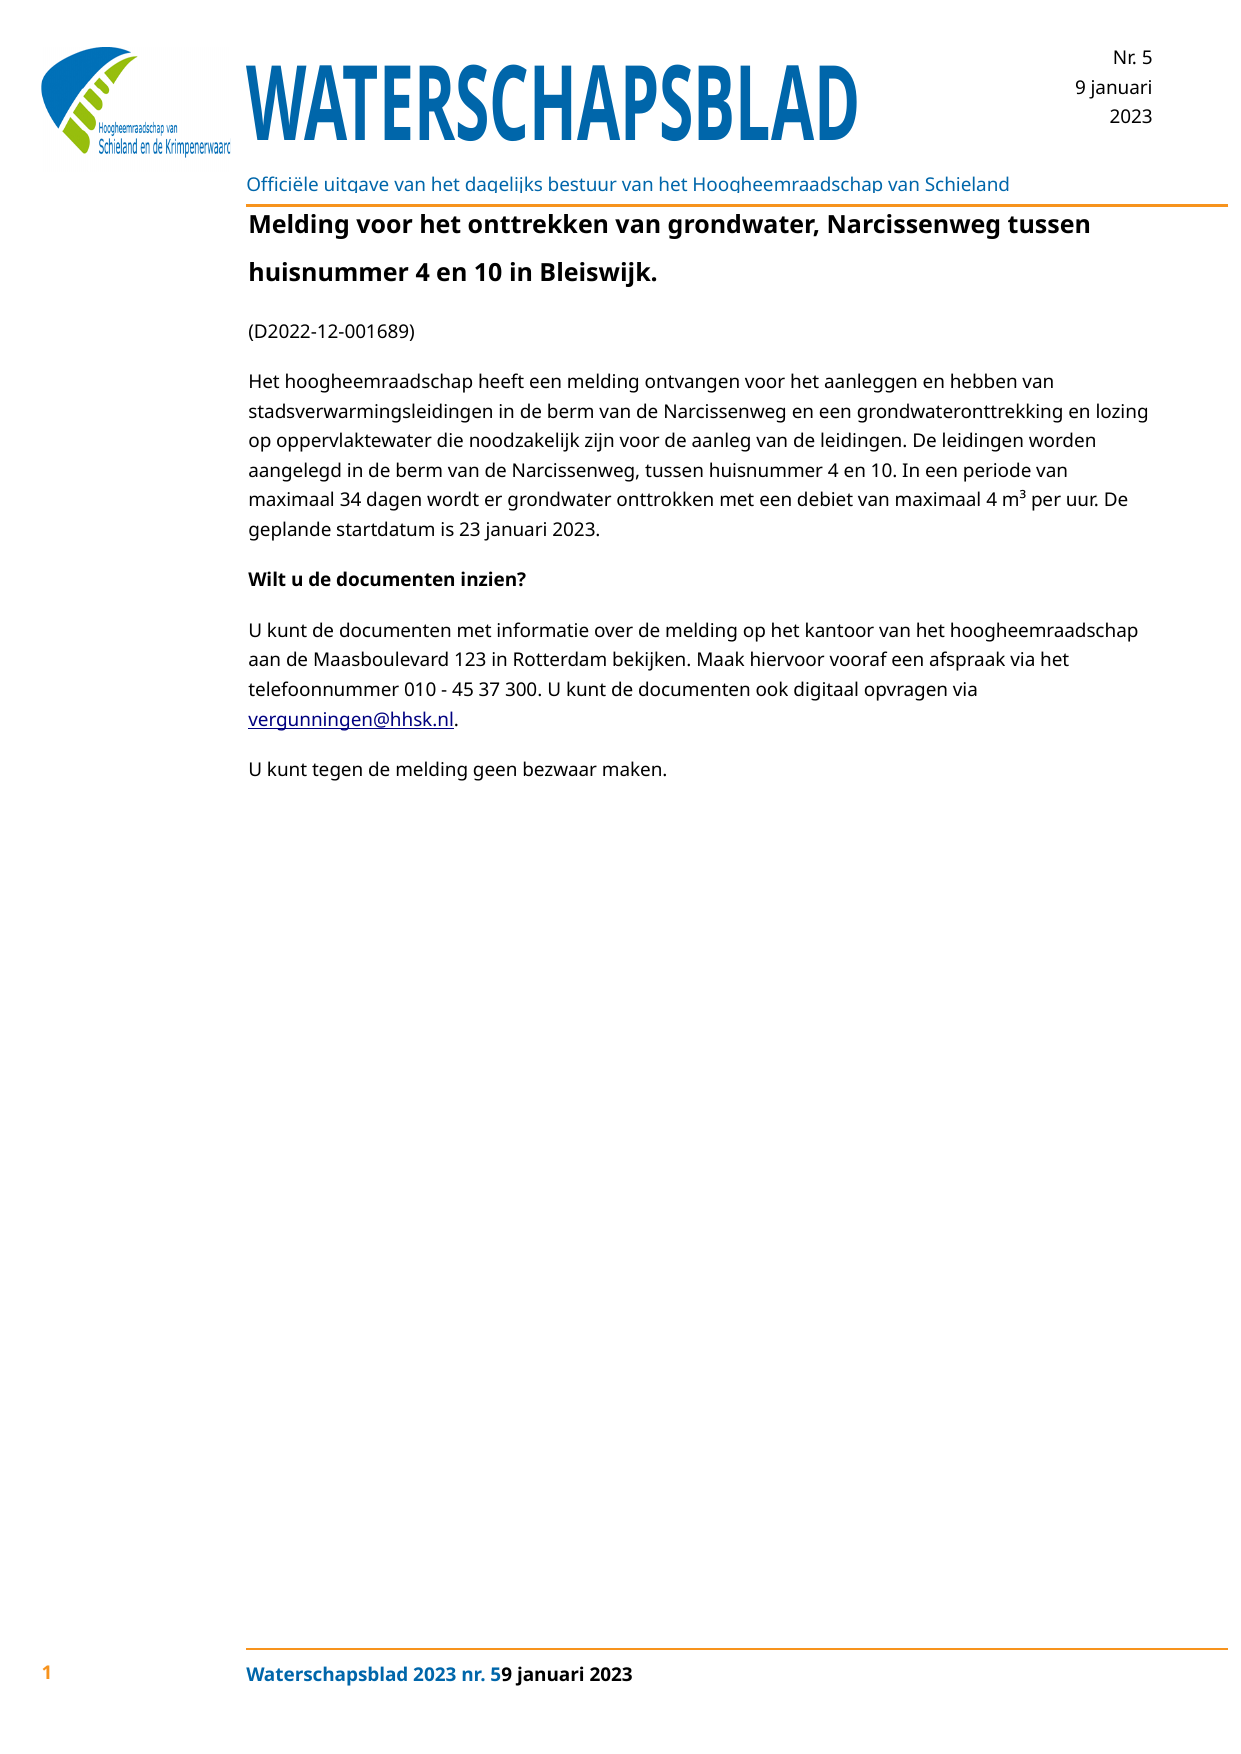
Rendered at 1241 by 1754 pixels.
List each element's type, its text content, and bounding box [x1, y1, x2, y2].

picture [41, 47, 231, 172]
text Melding voor het onttrekken van grondwater, Narcissenweg tussen huisnummer 4 en 10 in Bleiswijk. [248, 207, 1152, 288]
text U kunt tegen de melding geen bezwaar maken. [248, 756, 1152, 782]
text U kunt de documenten met informatie over de melding op het kantoor van het hoogheemraadschap aan de Maasboulevard 123 in Rotterdam bekijken. Maak hiervoor vooraf een afspraak via het telefoonnummer 010 - 45 37 300. U kunt de documenten ook digitaal opvragen via vergunningen@hhsk.nl. [248, 617, 1152, 732]
text Het hoogheemraadschap heeft een melding ontvangen voor het aanleggen en hebben van stadsverwarmingsleidingen in de berm van de Narcissenweg en een grondwateronttrekking en lozing op oppervlaktewater die noodzakelijk zijn voor de aanleg van de leidingen. De leidingen worden aangelegd in de berm van de Narcissenweg, tussen huisnummer 4 en 10. In een periode van maximaal 34 dagen wordt er grondwater onttrokken met een debiet van maximaal 4 m³ per uur. De geplande startdatum is 23 januari 2023. [248, 368, 1152, 542]
text Wilt u de documenten inzien? [248, 567, 1152, 592]
text (D2022-12-001689) [248, 318, 1152, 344]
